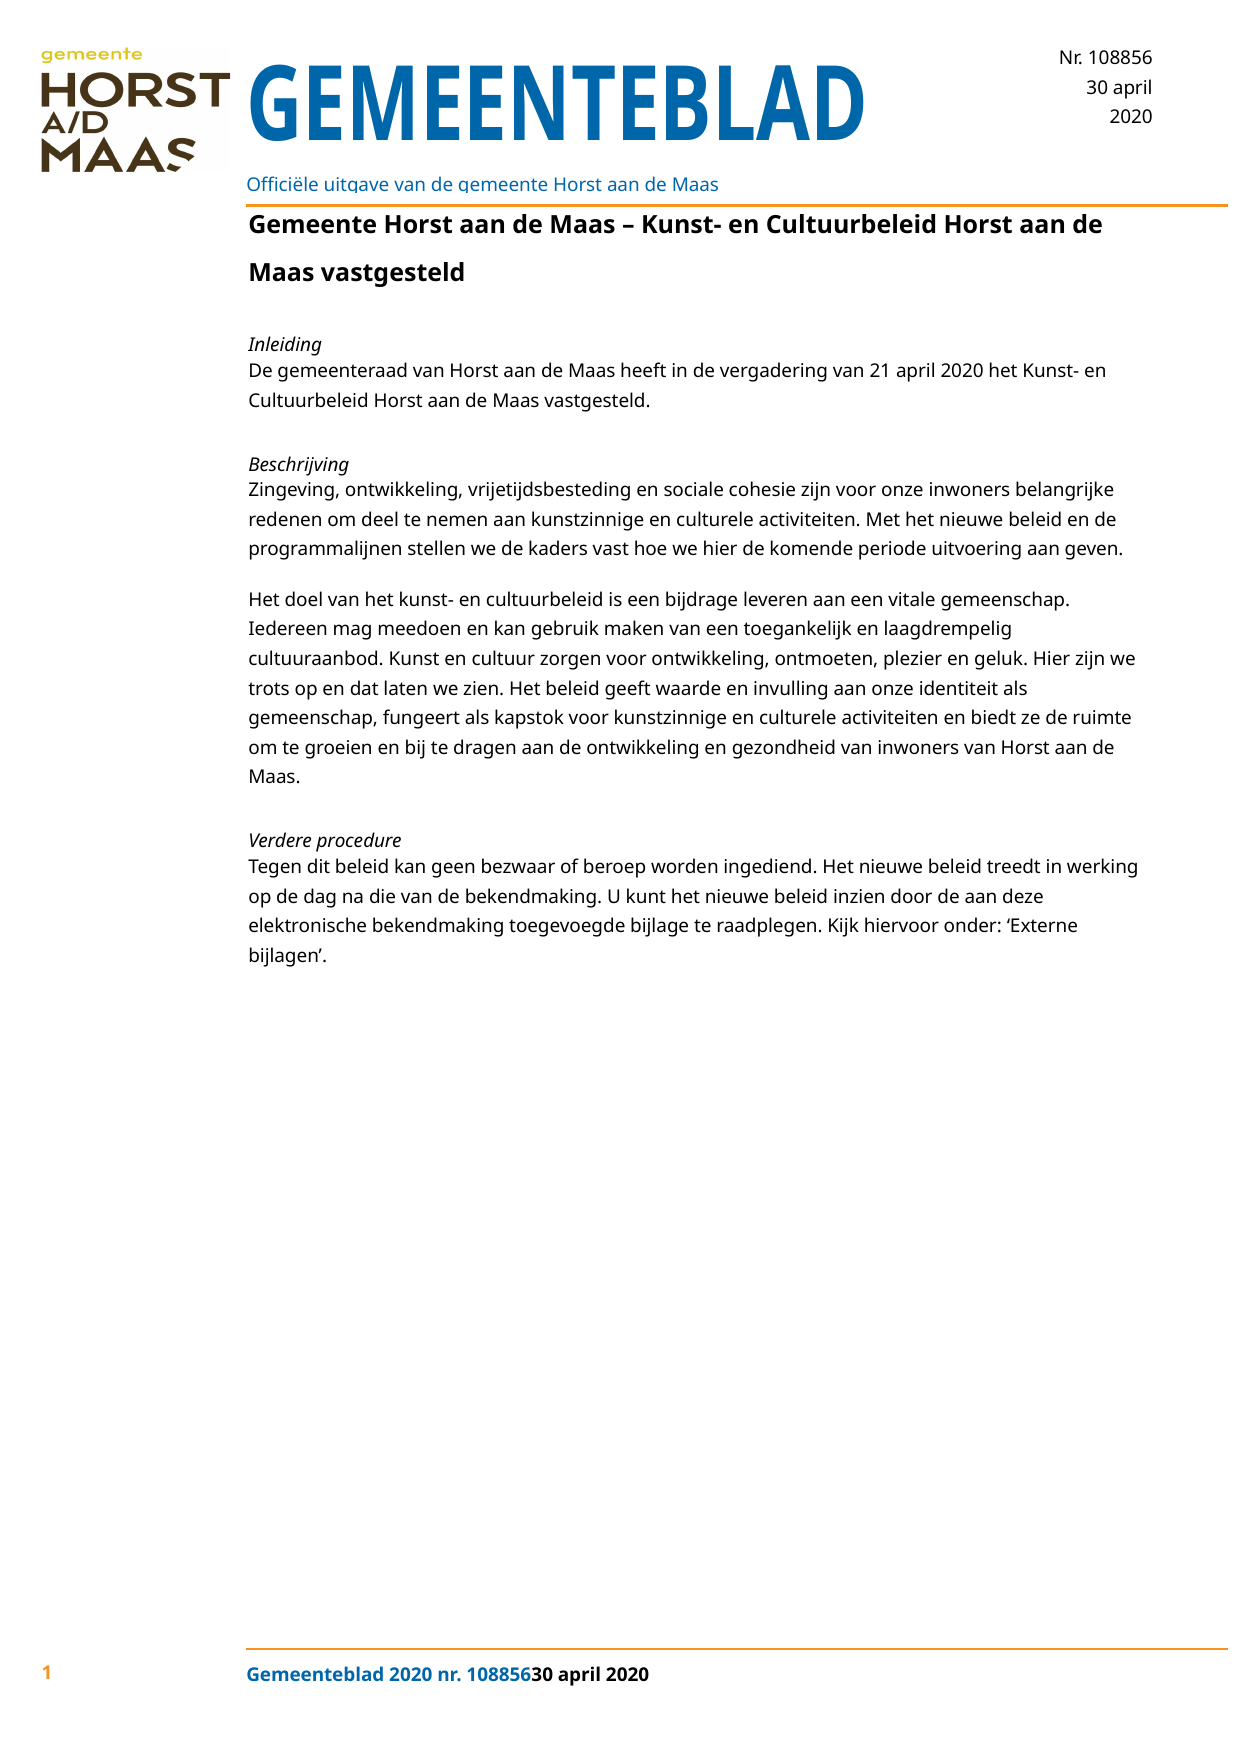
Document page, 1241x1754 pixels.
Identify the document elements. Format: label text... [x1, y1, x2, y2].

text Gemeente Horst aan de Maas – Kunst- en Cultuurbeleid Horst aan de Maas vastgesteld [248, 207, 1152, 288]
text Inleiding [248, 331, 1152, 357]
text Beschrijving [248, 451, 1152, 476]
text De gemeenteraad van Horst aan de Maas heeft in de vergadering van 21 april 2020 het Kunst- en Cultuurbeleid Horst aan de Maas vastgesteld. [248, 357, 1152, 412]
text Zingeving, ontwikkeling, vrijetijdsbesteding en sociale cohesie zijn voor onze inwoners belangrijke redenen om deel te nemen aan kunstzinnige en culturele activiteiten. Met het nieuwe beleid en de programmalijnen stellen we de kaders vast hoe we hier de komende periode uitvoering aan geven. [248, 476, 1152, 561]
text Het doel van het kunst- en cultuurbeleid is een bijdrage leveren aan een vitale gemeenschap. Iedereen mag meedoen en kan gebruik maken van een toegankelijk en laagdrempelig cultuuraanbod. Kunst en cultuur zorgen voor ontwikkeling, ontmoeten, plezier en geluk. Hier zijn we trots op en dat laten we zien. Het beleid geeft waarde en invulling aan onze identiteit als gemeenschap, fungeert als kapstok voor kunstzinnige en culturele activiteiten en biedt ze de ruimte om te groeien en bij te dragen aan de ontwikkeling en gezondheid van inwoners van Horst aan de Maas. [248, 586, 1152, 789]
text Tegen dit beleid kan geen bezwaar of beroep worden ingediend. Het nieuwe beleid treedt in werking op de dag na die van de bekendmaking. U kunt het nieuwe beleid inzien door de aan deze elektronische bekendmaking toegevoegde bijlage te raadplegen. Kijk hiervoor onder: ‘Externe bijlagen’. [248, 853, 1152, 968]
text Verdere procedure [248, 827, 1152, 853]
picture [41, 47, 231, 172]
